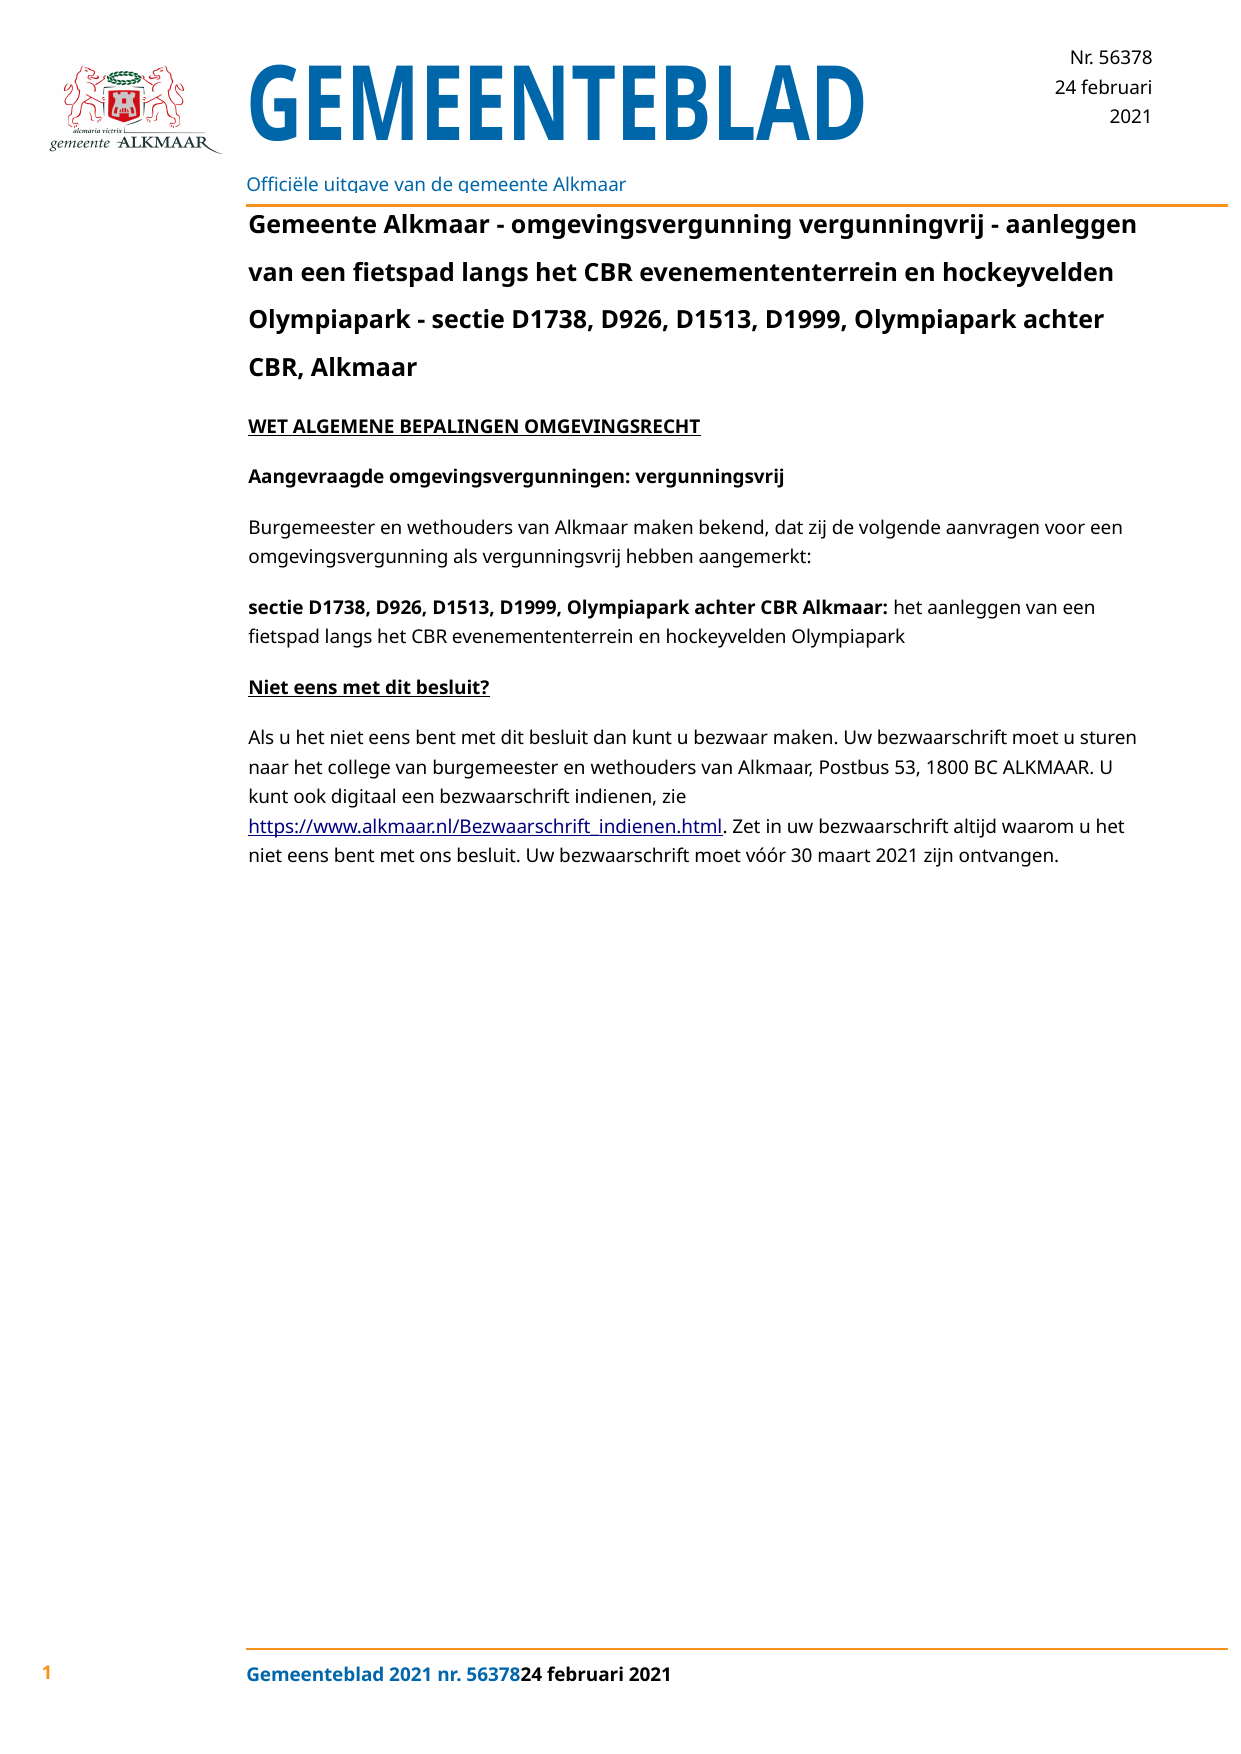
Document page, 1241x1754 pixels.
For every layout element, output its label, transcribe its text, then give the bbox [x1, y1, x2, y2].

text WET ALGEMENE BEPALINGEN OMGEVINGSRECHT [248, 413, 1152, 439]
text Aangevraagde omgevingsvergunningen: vergunningsvrij [248, 463, 1152, 489]
text Als u het niet eens bent met dit besluit dan kunt u bezwaar maken. Uw bezwaarschrift moet u sturen naar het college van burgemeester en wethouders van Alkmaar, Postbus 53, 1800 BC ALKMAAR. U kunt ook digitaal een bezwaarschrift indienen, zie https://www.alkmaar.nl/Bezwaarschrift_indienen.html. Zet in uw bezwaarschrift altijd waarom u het niet eens bent met ons besluit. Uw bezwaarschrift moet vóór 30 maart 2021 zijn ontvangen. [248, 724, 1152, 868]
picture [41, 47, 231, 172]
text Gemeente Alkmaar - omgevingsvergunning vergunningvrij - aanleggen van een fietspad langs het CBR evenemententerrein en hockeyvelden Olympiapark - sectie D1738, D926, D1513, D1999, Olympiapark achter CBR, Alkmaar [248, 207, 1152, 384]
text sectie D1738, D926, D1513, D1999, Olympiapark achter CBR Alkmaar: het aanleggen van een fietspad langs het CBR evenemententerrein en hockeyvelden Olympiapark [248, 594, 1152, 649]
text Niet eens met dit besluit? [248, 674, 1152, 700]
text Burgemeester en wethouders van Alkmaar maken bekend, dat zij de volgende aanvragen voor een omgevingsvergunning als vergunningsvrij hebben aangemerkt: [248, 514, 1152, 569]
